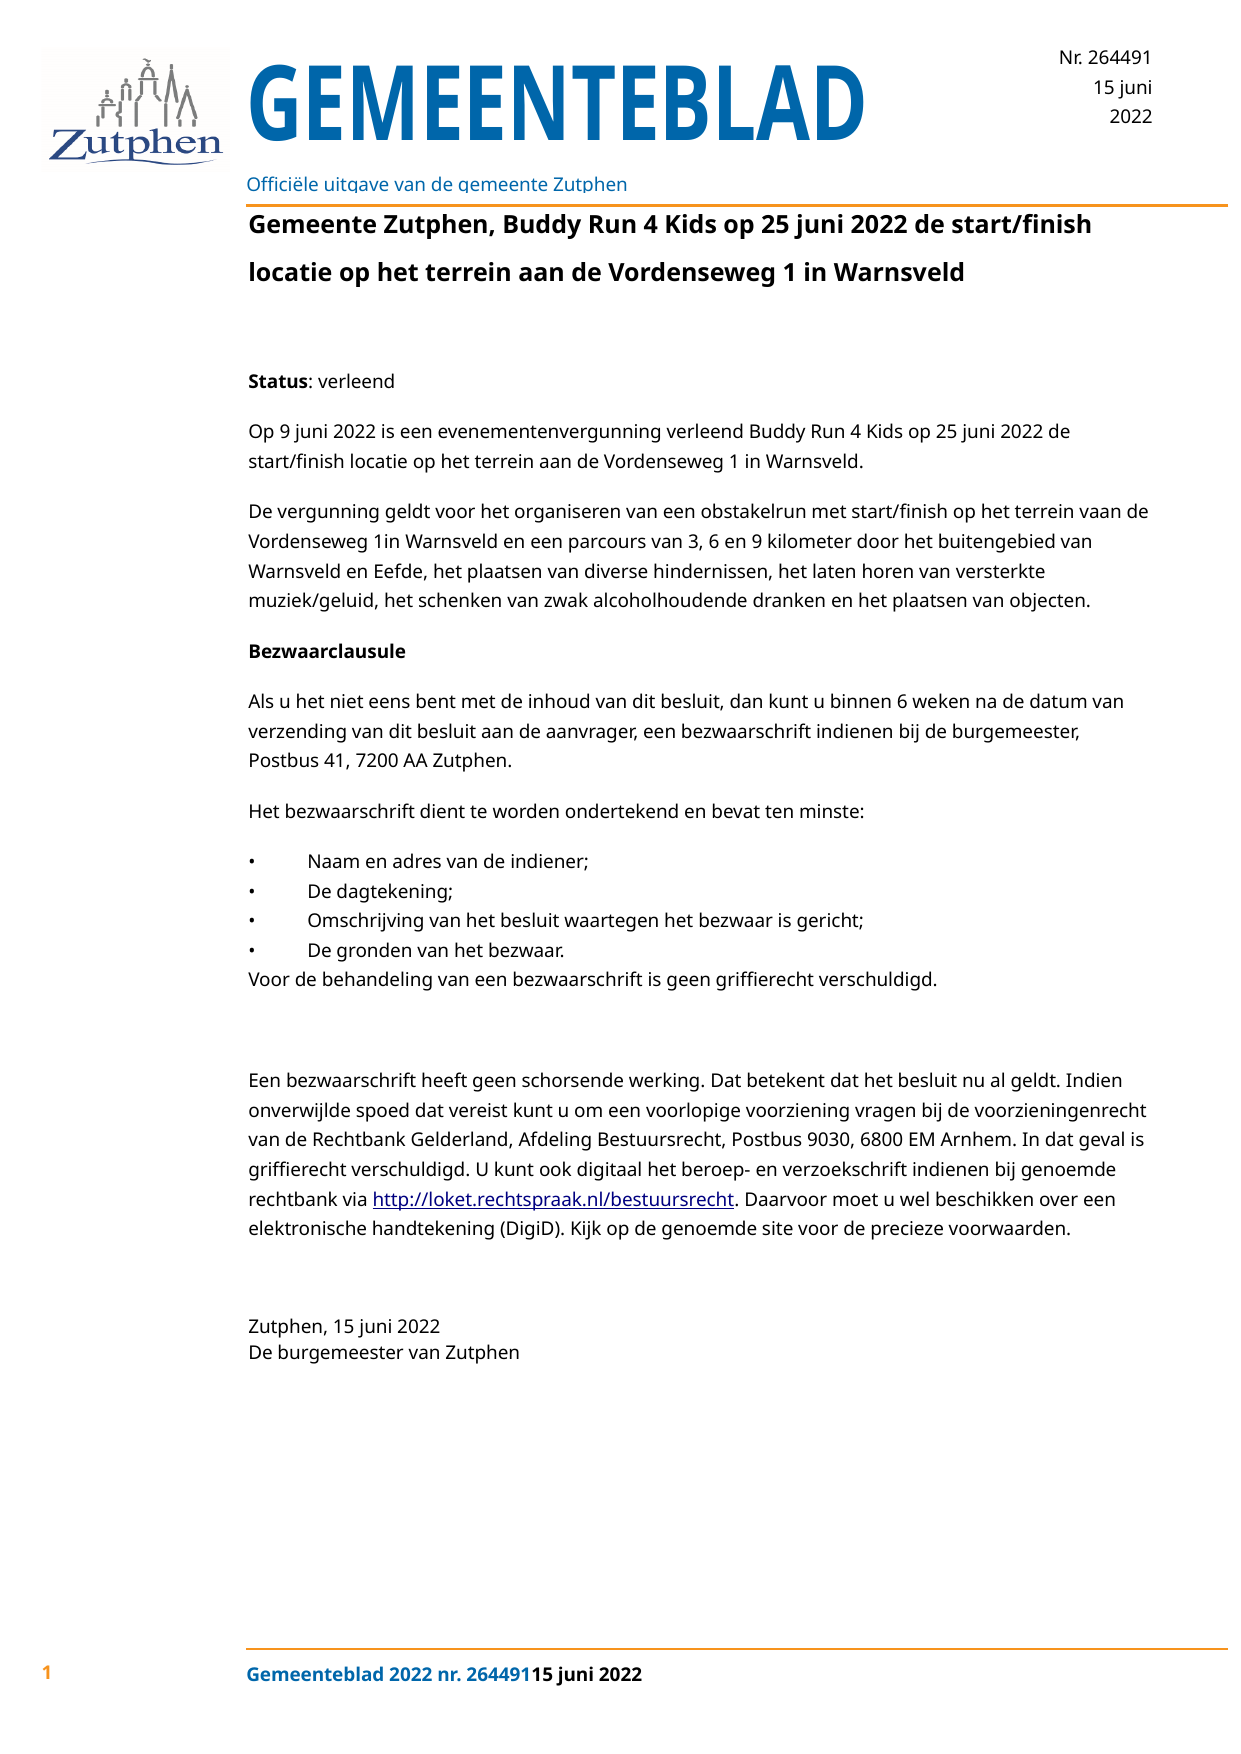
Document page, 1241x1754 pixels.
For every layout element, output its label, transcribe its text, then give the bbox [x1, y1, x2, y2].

list Naam en adres van de indiener; [248, 848, 1152, 874]
picture [41, 47, 231, 172]
text Als u het niet eens bent met de inhoud van dit besluit, dan kunt u binnen 6 weken na de datum van verzending van dit besluit aan de aanvrager, een bezwaarschrift indienen bij de burgemeester, Postbus 41, 7200 AA Zutphen. [248, 688, 1152, 773]
list De dagtekening; [248, 878, 1152, 904]
text Bezwaarclausule [248, 638, 1152, 664]
list De gronden van het bezwaar. [248, 937, 1152, 963]
list Omschrijving van het besluit waartegen het bezwaar is gericht; [248, 907, 1152, 933]
text De burgemeester van Zutphen [248, 1339, 1152, 1365]
text De vergunning geldt voor het organiseren van een obstakelrun met start/finish op het terrein vaan de Vordenseweg 1in Warnsveld en een parcours van 3, 6 en 9 kilometer door het buitengebied van Warnsveld en Eefde, het plaatsen van diverse hindernissen, het laten horen van versterkte muziek/geluid, het schenken van zwak alcoholhoudende dranken en het plaatsen van objecten. [248, 499, 1152, 613]
text Een bezwaarschrift heeft geen schorsende werking. Dat betekent dat het besluit nu al geldt. Indien onverwijlde spoed dat vereist kunt u om een voorlopige voorziening vragen bij de voorzieningenrecht van de Rechtbank Gelderland, Afdeling Bestuursrecht, Postbus 9030, 6800 EM Arnhem. In dat geval is griffierecht verschuldigd. U kunt ook digitaal het beroep- en verzoekschrift indienen bij genoemde rechtbank via http://loket.rechtspraak.nl/bestuursrecht. Daarvoor moet u wel beschikken over een elektronische handtekening (DigiD). Kijk op de genoemde site voor de precieze voorwaarden. [248, 1067, 1152, 1241]
text Voor de behandeling van een bezwaarschrift is geen griffierecht verschuldigd. [248, 967, 1152, 992]
text Status: verleend [248, 368, 1152, 394]
text Zutphen, 15 juni 2022 [248, 1314, 1152, 1339]
text Op 9 juni 2022 is een evenementenvergunning verleend Buddy Run 4 Kids op 25 juni 2022 de start/finish locatie op het terrein aan de Vordenseweg 1 in Warnsveld. [248, 419, 1152, 474]
text Het bezwaarschrift dient te worden ondertekend en bevat ten minste: [248, 798, 1152, 824]
text Gemeente Zutphen, Buddy Run 4 Kids op 25 juni 2022 de start/finish locatie op het terrein aan de Vordenseweg 1 in Warnsveld [248, 207, 1152, 288]
